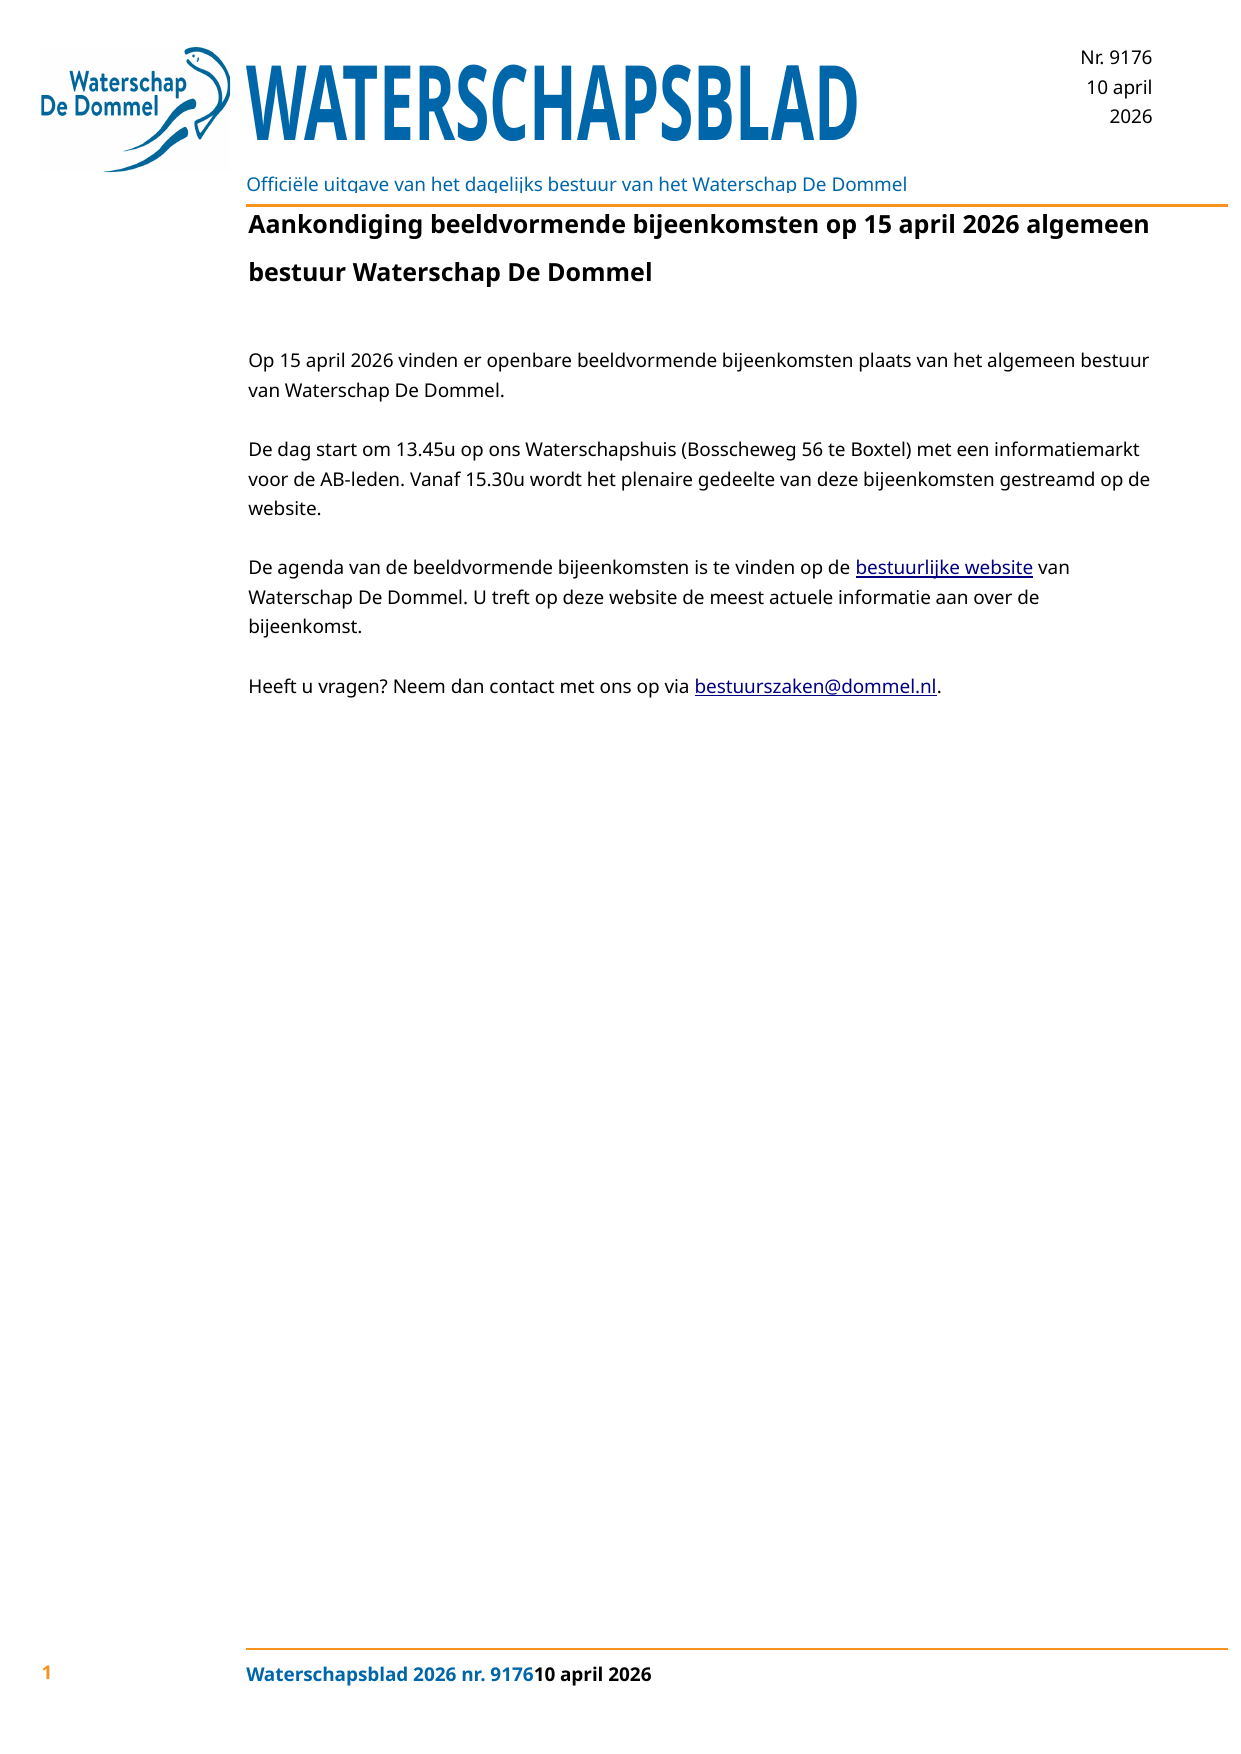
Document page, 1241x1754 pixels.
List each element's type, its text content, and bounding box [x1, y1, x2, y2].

picture [41, 47, 231, 172]
text De agenda van de beeldvormende bijeenkomsten is te vinden op de bestuurlijke website van Waterschap De Dommel. U treft op deze website de meest actuele informatie aan over de bijeenkomst. [248, 554, 1152, 639]
picture [204, 47, 231, 76]
text De dag start om 13.45u op ons Waterschapshuis (Bosscheweg 56 te Boxtel) met een informatiemarkt voor de AB-leden. Vanaf 15.30u wordt het plenaire gedeelte van deze bijeenkomsten gestreamd op de website. [248, 436, 1152, 521]
text Heeft u vragen? Neem dan contact met ons op via bestuurszaken@dommel.nl. [248, 673, 1152, 699]
picture [198, 118, 210, 131]
text Aankondiging beeldvormende bijeenkomsten op 15 april 2026 algemeen bestuur Waterschap De Dommel [248, 207, 1152, 288]
text Op 15 april 2026 vinden er openbare beeldvormende bijeenkomsten plaats van het algemeen bestuur van Waterschap De Dommel. [248, 347, 1152, 403]
picture [45, 99, 51, 111]
